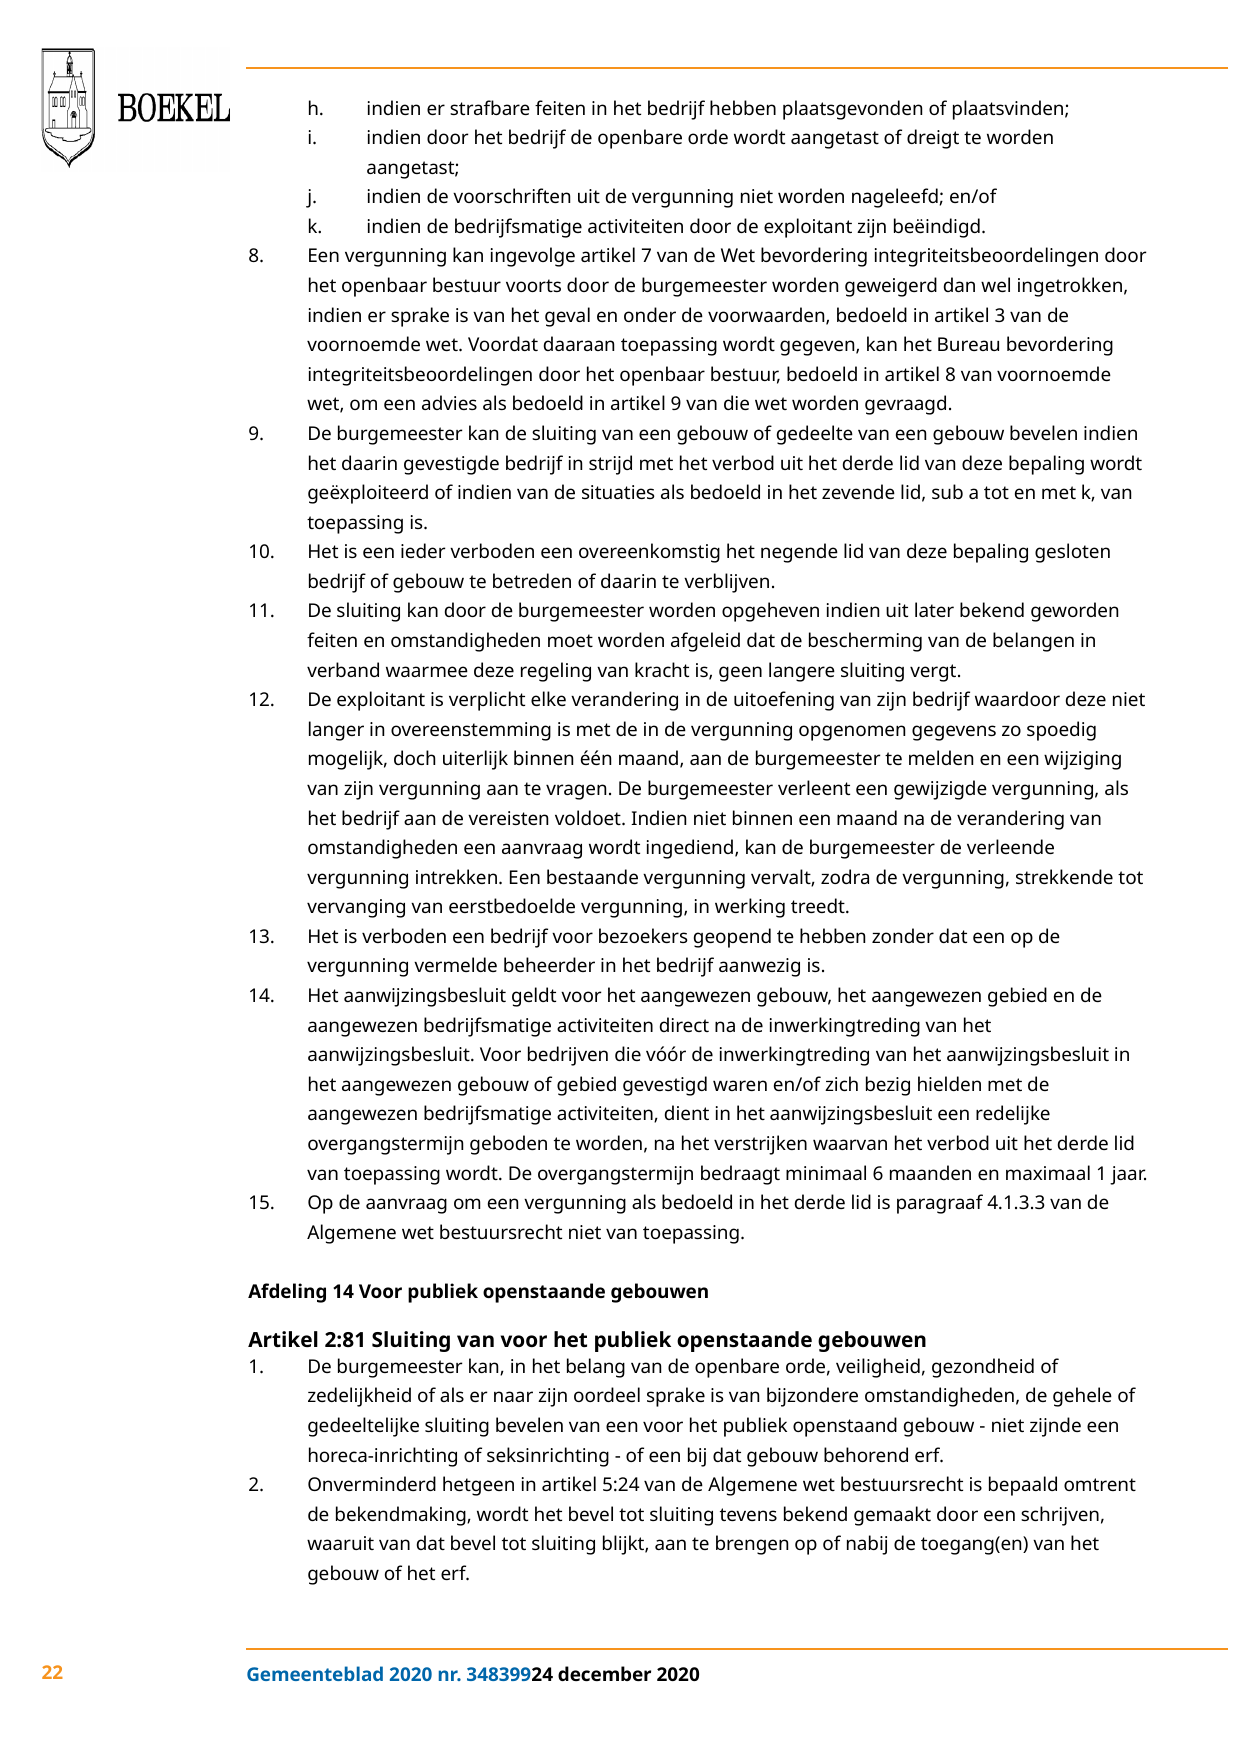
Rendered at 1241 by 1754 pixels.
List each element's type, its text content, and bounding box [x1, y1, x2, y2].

list indien de bedrijfsmatige activiteiten door de exploitant zijn beëindigd. [307, 213, 1152, 239]
list Op de aanvraag om een vergunning als bedoeld in het derde lid is paragraaf 4.1.3.3 van de Algemene wet bestuursrecht niet van toepassing. [248, 1189, 1152, 1245]
list Het is verboden een bedrijf voor bezoekers geopend te hebben zonder dat een op de vergunning vermelde beheerder in het bedrijf aanwezig is. [248, 923, 1152, 978]
list indien de voorschriften uit de vergunning niet worden nageleefd; en/of [307, 183, 1152, 209]
list De burgemeester kan de sluiting van een gebouw of gedeelte van een gebouw bevelen indien het daarin gevestigde bedrijf in strijd met het verbod uit het derde lid van deze bepaling wordt geëxploiteerd of indien van de situaties als bedoeld in het zevende lid, sub a tot en met k, van toepassing is. [248, 420, 1152, 535]
list Een vergunning kan ingevolge artikel 7 van de Wet bevordering integriteitsbeoordelingen door het openbaar bestuur voorts door de burgemeester worden geweigerd dan wel ingetrokken, indien er sprake is van het geval en onder de voorwaarden, bedoeld in artikel 3 van de voornoemde wet. Voordat daaraan toepassing wordt gegeven, kan het Bureau bevordering integriteitsbeoordelingen door het openbaar bestuur, bedoeld in artikel 8 van voornoemde wet, om een advies als bedoeld in artikel 9 van die wet worden gevraagd. [248, 243, 1152, 416]
picture [41, 47, 231, 172]
text Afdeling 14 Voor publiek openstaande gebouwen [248, 1278, 1152, 1304]
list De sluiting kan door de burgemeester worden opgeheven indien uit later bekend geworden feiten en omstandigheden moet worden afgeleid dat de bescherming van de belangen in verband waarmee deze regeling van kracht is, geen langere sluiting vergt. [248, 598, 1152, 683]
list Onverminderd hetgeen in artikel 5:24 van de Algemene wet bestuursrecht is bepaald omtrent de bekendmaking, wordt het bevel tot sluiting tevens bekend gemaakt door een schrijven, waaruit van dat bevel tot sluiting blijkt, aan te brengen op of nabij de toegang(en) van het gebouw of het erf. [248, 1471, 1152, 1586]
list Het aanwijzingsbesluit geldt voor het aangewezen gebouw, het aangewezen gebied en de aangewezen bedrijfsmatige activiteiten direct na de inwerkingtreding van het aanwijzingsbesluit. Voor bedrijven die vóór de inwerkingtreding van het aanwijzingsbesluit in het aangewezen gebouw of gebied gevestigd waren en/of zich bezig hielden met de aangewezen bedrijfsmatige activiteiten, dient in het aanwijzingsbesluit een redelijke overgangstermijn geboden te worden, na het verstrijken waarvan het verbod uit het derde lid van toepassing wordt. De overgangstermijn bedraagt minimaal 6 maanden en maximaal 1 jaar. [248, 982, 1152, 1186]
text Artikel 2:81 Sluiting van voor het publiek openstaande gebouwen [248, 1325, 1152, 1353]
list Het is een ieder verboden een overeenkomstig het negende lid van deze bepaling gesloten bedrijf of gebouw te betreden of daarin te verblijven. [248, 538, 1152, 594]
list indien er strafbare feiten in het bedrijf hebben plaatsgevonden of plaatsvinden; [307, 95, 1152, 121]
list De exploitant is verplicht elke verandering in de uitoefening van zijn bedrijf waardoor deze niet langer in overeenstemming is met de in de vergunning opgenomen gegevens zo spoedig mogelijk, doch uiterlijk binnen één maand, aan de burgemeester te melden en een wijziging van zijn vergunning aan te vragen. De burgemeester verleent een gewijzigde vergunning, als het bedrijf aan de vereisten voldoet. Indien niet binnen een maand na de verandering van omstandigheden een aanvraag wordt ingediend, kan de burgemeester de verleende vergunning intrekken. Een bestaande vergunning vervalt, zodra de vergunning, strekkende tot vervanging van eerstbedoelde vergunning, in werking treedt. [248, 686, 1152, 919]
list indien door het bedrijf de openbare orde wordt aangetast of dreigt te worden aangetast; [307, 124, 1152, 180]
list De burgemeester kan, in het belang van de openbare orde, veiligheid, gezondheid of zedelijkheid of als er naar zijn oordeel sprake is van bijzondere omstandigheden, de gehele of gedeeltelijke sluiting bevelen van een voor het publiek openstaand gebouw - niet zijnde een horeca-inrichting of seksinrichting - of een bij dat gebouw behorend erf. [248, 1353, 1152, 1468]
